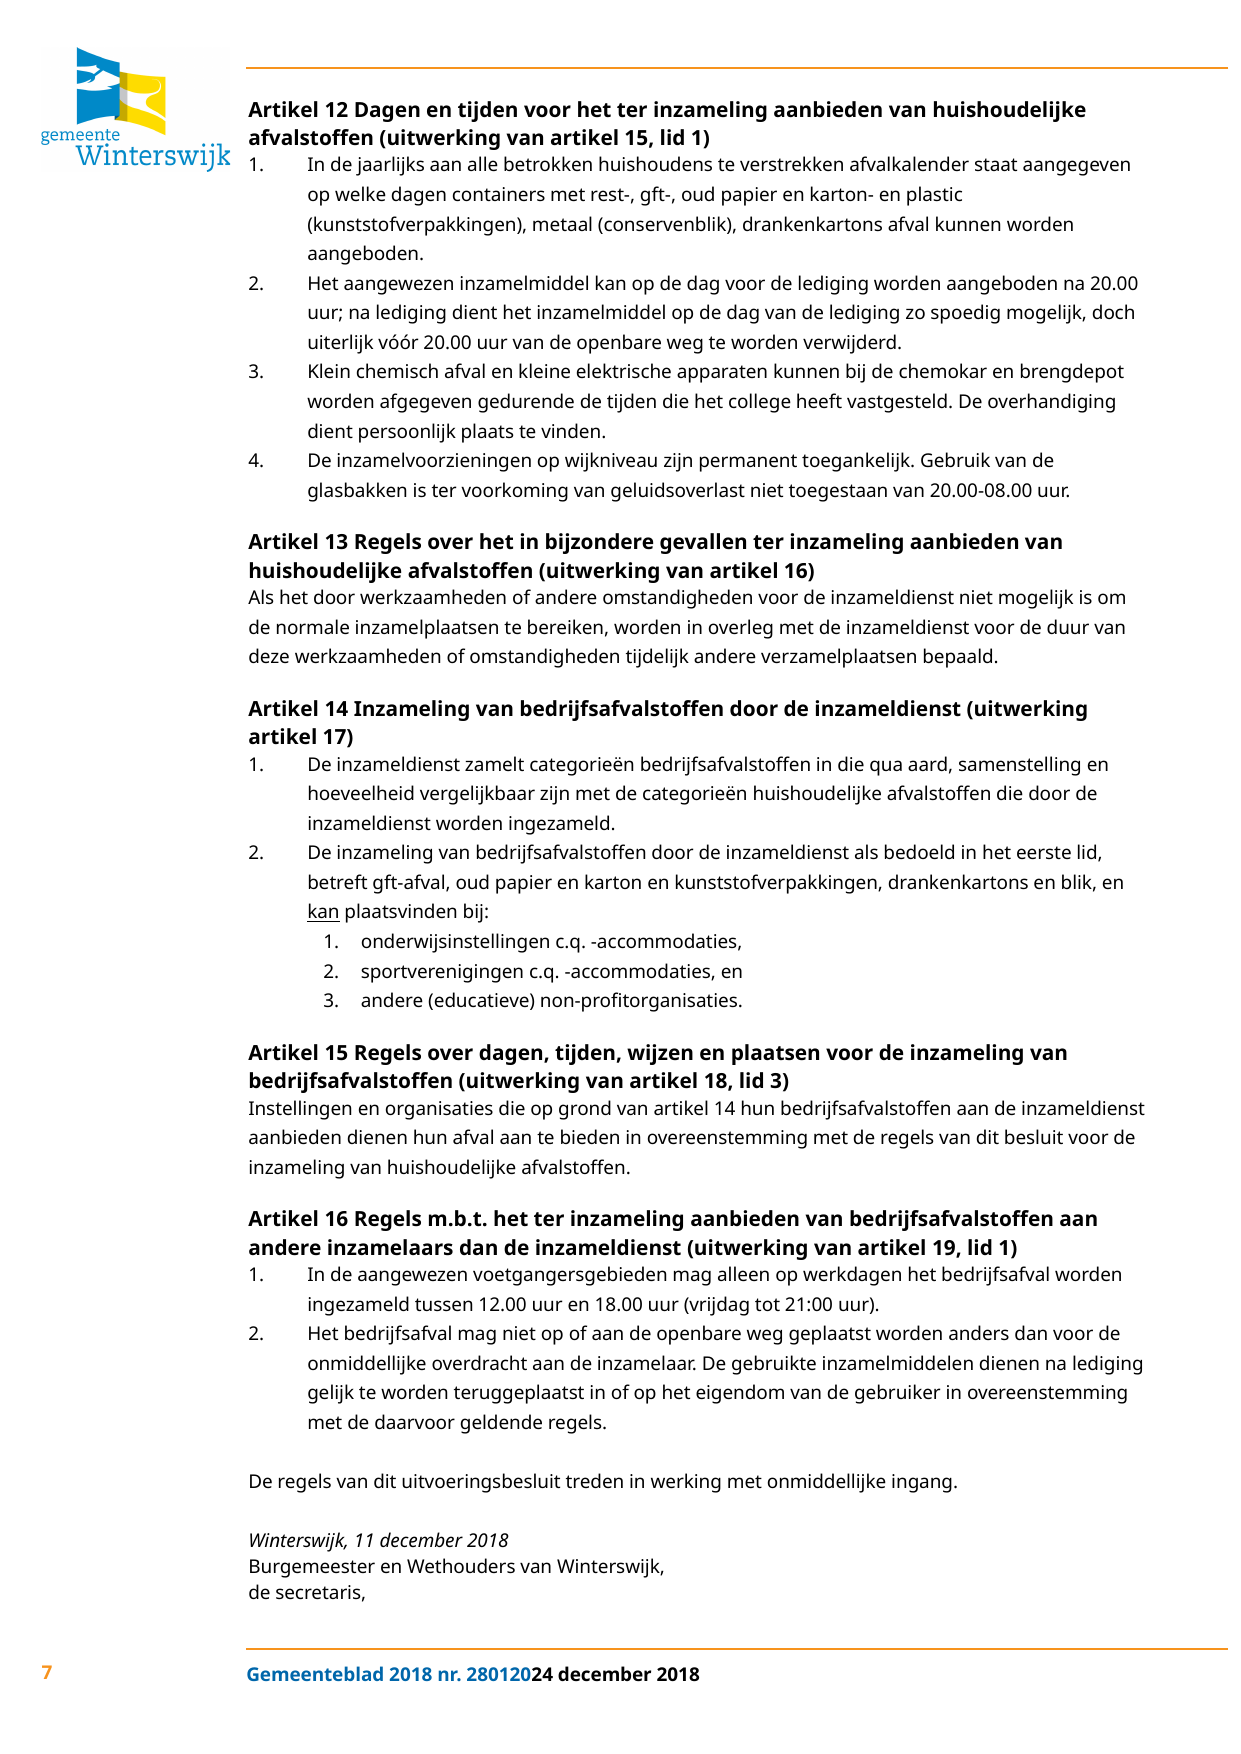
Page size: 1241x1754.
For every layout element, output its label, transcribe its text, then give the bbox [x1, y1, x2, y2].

text Instellingen en organisaties die op grond van artikel 14 hun bedrijfsafvalstoffen aan de inzameldienst aanbieden dienen hun afval aan te bieden in overeenstemming met de regels van dit besluit voor de inzameling van huishoudelijke afvalstoffen. [248, 1095, 1152, 1180]
list In de aangewezen voetgangersgebieden mag alleen op werkdagen het bedrijfsafval worden ingezameld tussen 12.00 uur en 18.00 uur (vrijdag tot 21:00 uur). [248, 1261, 1152, 1317]
text Artikel 14 Inzameling van bedrijfsafvalstoffen door de inzameldienst (uitwerking artikel 17) [248, 694, 1152, 751]
text Artikel 16 Regels m.b.t. het ter inzameling aanbieden van bedrijfsafvalstoffen aan andere inzamelaars dan de inzameldienst (uitwerking van artikel 19, lid 1) [248, 1204, 1152, 1261]
list Het aangewezen inzamelmiddel kan op de dag voor de lediging worden aangeboden na 20.00 uur; na lediging dient het inzamelmiddel op de dag van de lediging zo spoedig mogelijk, doch uiterlijk vóór 20.00 uur van de openbare weg te worden verwijderd. [248, 270, 1152, 355]
text Winterswijk, 11 december 2018 [248, 1527, 1152, 1553]
picture [225, 153, 231, 162]
list De inzameling van bedrijfsafvalstoffen door de inzameldienst als bedoeld in het eerste lid, betreft gft-afval, oud papier en karton en kunststofverpakkingen, drankenkartons en blik, en kan plaatsvinden bij: [248, 839, 1152, 924]
list onderwijsinstellingen c.q. -accommodaties, [323, 928, 1152, 954]
text Als het door werkzaamheden of andere omstandigheden voor de inzameldienst niet mogelijk is om de normale inzamelplaatsen te bereiken, worden in overleg met de inzameldienst voor de duur van deze werkzaamheden of omstandigheden tijdelijk andere verzamelplaatsen bepaald. [248, 584, 1152, 669]
picture [41, 47, 231, 172]
text De regels van dit uitvoeringsbesluit treden in werking met onmiddellijke ingang. [248, 1468, 1152, 1494]
list Klein chemisch afval en kleine elektrische apparaten kunnen bij de chemokar en brengdepot worden afgegeven gedurende de tijden die het college heeft vastgesteld. De overhandiging dient persoonlijk plaats te vinden. [248, 359, 1152, 444]
list Het bedrijfsafval mag niet op of aan de openbare weg geplaatst worden anders dan voor de onmiddellijke overdracht aan de inzamelaar. De gebruikte inzamelmiddelen dienen na lediging gelijk te worden teruggeplaatst in of op het eigendom van de gebruiker in overeenstemming met de daarvoor geldende regels. [248, 1320, 1152, 1435]
list In de jaarlijks aan alle betrokken huishoudens te verstrekken afvalkalender staat aangegeven op welke dagen containers met rest-, gft-, oud papier en karton- en plastic (kunststofverpakkingen), metaal (conservenblik), drankenkartons afval kunnen worden aangeboden. [248, 152, 1152, 266]
list De inzameldienst zamelt categorieën bedrijfsafvalstoffen in die qua aard, samenstelling en hoeveelheid vergelijkbaar zijn met de categorieën huishoudelijke afvalstoffen die door de inzameldienst worden ingezameld. [248, 751, 1152, 836]
list andere (educatieve) non-profitorganisaties. [323, 987, 1152, 1013]
text Artikel 13 Regels over het in bijzondere gevallen ter inzameling aanbieden van huishoudelijke afvalstoffen (uitwerking van artikel 16) [248, 527, 1152, 584]
text de secretaris, [248, 1579, 1152, 1605]
list sportverenigingen c.q. -accommodaties, en [323, 958, 1152, 984]
text Burgemeester en Wethouders van Winterswijk, [248, 1553, 1152, 1579]
text Artikel 15 Regels over dagen, tijden, wijzen en plaatsen voor de inzameling van bedrijfsafvalstoffen (uitwerking van artikel 18, lid 3) [248, 1038, 1152, 1095]
list De inzamelvoorzieningen op wijkniveau zijn permanent toegankelijk. Gebruik van de glasbakken is ter voorkoming van geluidsoverlast niet toegestaan van 20.00-08.00 uur. [248, 447, 1152, 503]
text Artikel 12 Dagen en tijden voor het ter inzameling aanbieden van huishoudelijke afvalstoffen (uitwerking van artikel 15, lid 1) [248, 95, 1152, 152]
